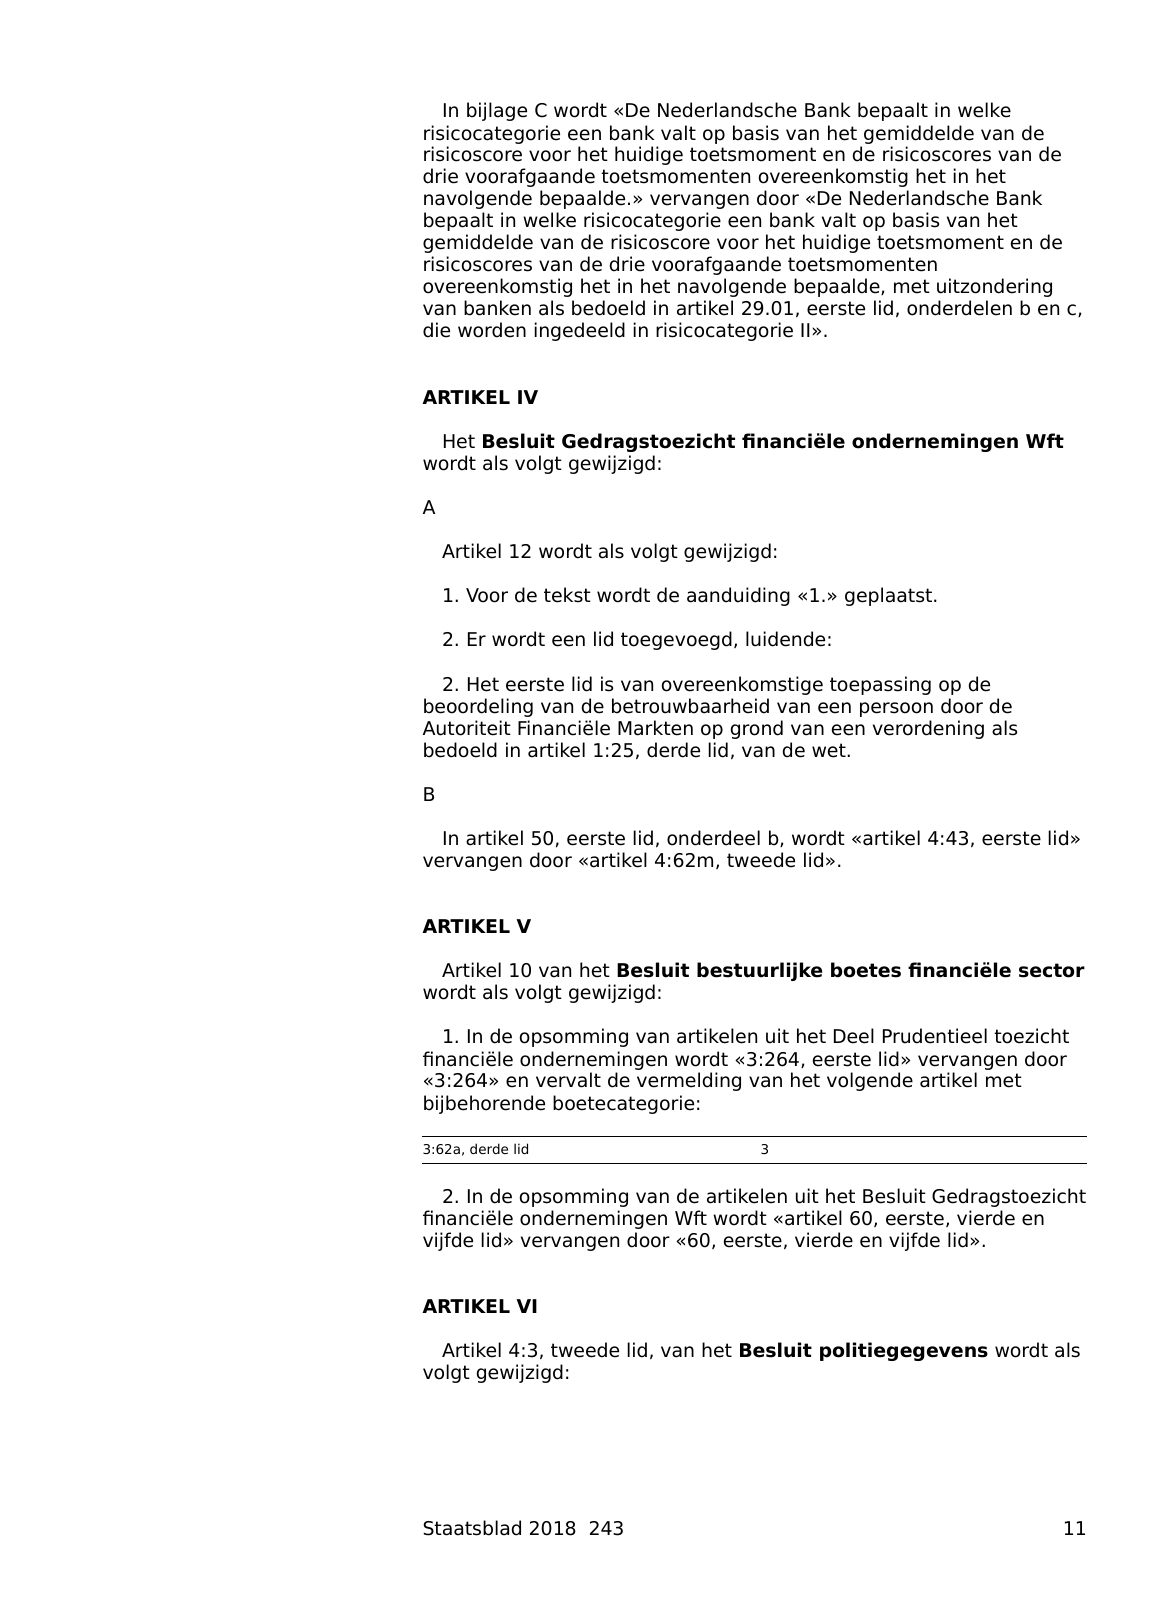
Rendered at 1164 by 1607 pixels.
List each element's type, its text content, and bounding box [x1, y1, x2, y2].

text A [422, 497, 1087, 519]
text In bijlage C wordt «De Nederlandsche Bank bepaalt in welke risicocategorie een bank valt op basis van het gemiddelde van de risicoscore voor het huidige toetsmoment en de risicoscores van de drie voorafgaande toetsmomenten overeenkomstig het in het navolgende bepaalde.» vervangen door «De Nederlandsche Bank bepaalt in welke risicocategorie een bank valt op basis van het gemiddelde van de risicoscore voor het huidige toetsmoment en de risicoscores van de drie voorafgaande toetsmomenten overeenkomstig het in het navolgende bepaalde, met uitzondering van banken als bedoeld in artikel 29.01, eerste lid, onderdelen b en c, die worden ingedeeld in risicocategorie II». [422, 100, 1087, 342]
subtitle ARTIKEL V [422, 916, 1087, 938]
text In artikel 50, eerste lid, onderdeel b, wordt «artikel 4:43, eerste lid» vervangen door «artikel 4:62m, tweede lid». [422, 828, 1087, 872]
text 1. In de opsomming van artikelen uit het Deel Prudentieel toezicht financiële ondernemingen wordt «3:264, eerste lid» vervangen door «3:264» en vervalt de vermelding van het volgende artikel met bijbehorende boetecategorie: [422, 1026, 1087, 1114]
text Artikel 4:3, tweede lid, van het Besluit politiegegevens wordt als volgt gewijzigd: [422, 1340, 1087, 1384]
text Het Besluit Gedragstoezicht financiële ondernemingen Wft wordt als volgt gewijzigd: [422, 431, 1087, 475]
text 1. Voor de tekst wordt de aanduiding «1.» geplaatst. [422, 585, 1087, 607]
table_header 3:62a, derde lid [422, 1137, 754, 1162]
table_header 3 [754, 1137, 1087, 1162]
text 2. In de opsomming van de artikelen uit het Besluit Gedragstoezicht financiële ondernemingen Wft wordt «artikel 60, eerste, vierde en vijfde lid» vervangen door «60, eerste, vierde en vijfde lid». [422, 1186, 1087, 1252]
text 2. Het eerste lid is van overeenkomstige toepassing op de beoordeling van de betrouwbaarheid van een persoon door de Autoriteit Financiële Markten op grond van een verordening als bedoeld in artikel 1:25, derde lid, van de wet. [422, 673, 1087, 761]
text Artikel 12 wordt als volgt gewijzigd: [422, 541, 1087, 563]
subtitle ARTIKEL IV [422, 387, 1087, 408]
text Artikel 10 van het Besluit bestuurlijke boetes financiële sector wordt als volgt gewijzigd: [422, 960, 1087, 1004]
text 2. Er wordt een lid toegevoegd, luidende: [422, 629, 1087, 651]
text B [422, 784, 1087, 806]
subtitle ARTIKEL VI [422, 1296, 1087, 1318]
